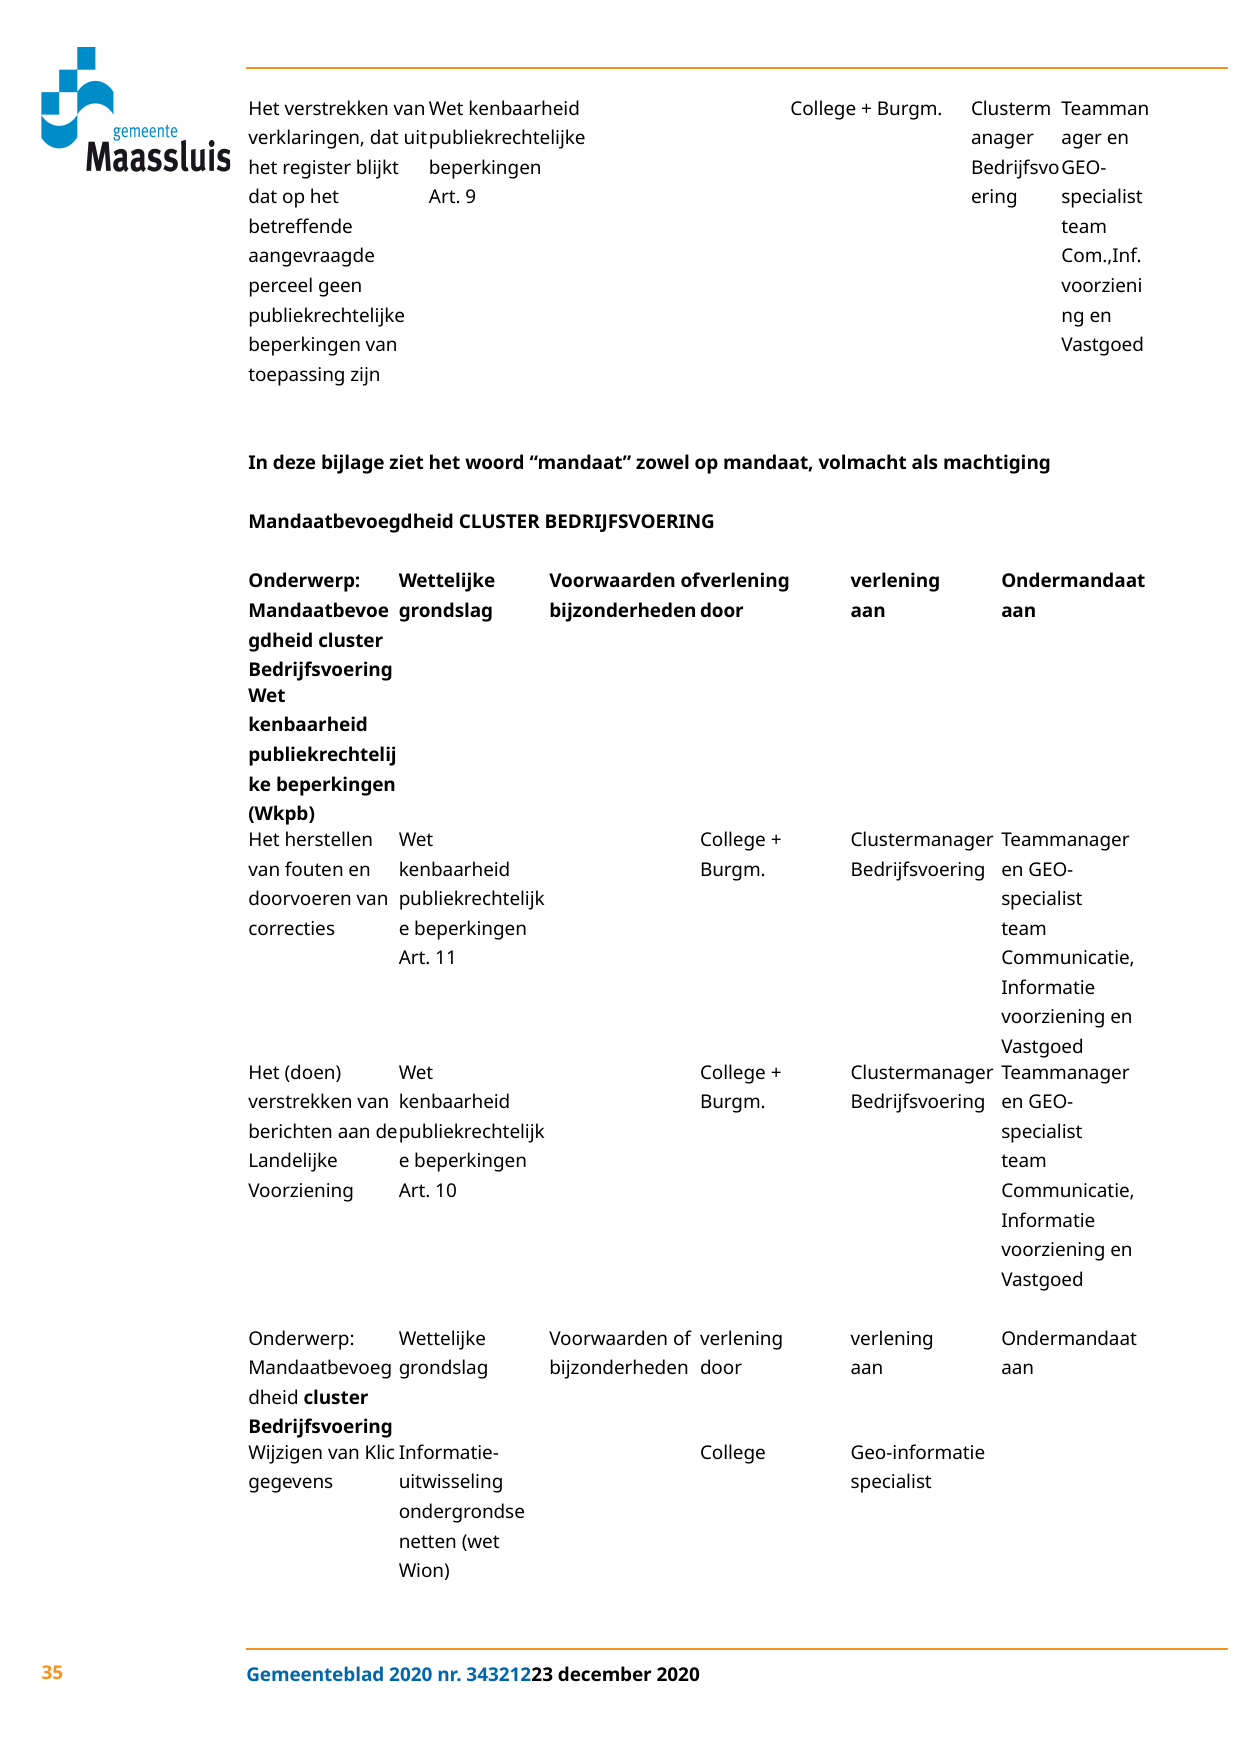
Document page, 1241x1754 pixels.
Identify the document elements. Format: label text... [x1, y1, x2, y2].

table_cell Het herstellen van fouten en doorvoeren van correcties [248, 826, 398, 1059]
table_cell [1001, 682, 1152, 826]
table_header Onderwerp: Mandaatbevoegdheid cluster Bedrijfsvoering [248, 568, 398, 682]
table_cell Clustermanager Bedrijfsvoering [971, 95, 1061, 387]
table_header verlening door [700, 568, 850, 682]
table_cell Wet kenbaarheid publiekrechtelijke beperkingen (Wkpb) [248, 682, 398, 826]
table_header Ondermandaat aan [1001, 568, 1152, 682]
table_cell Clustermanager Bedrijfsvoering [850, 826, 1001, 1059]
table_cell College + Burgm. [700, 1059, 850, 1292]
table_cell College + Burgm. [700, 826, 850, 1059]
table_cell [700, 682, 850, 826]
table_header Onderwerp: Mandaatbevoegdheid cluster Bedrijfsvoering [248, 1325, 398, 1439]
table_cell [549, 1059, 700, 1292]
text Mandaatbevoegdheid CLUSTER BEDRIJFSVOERING [248, 508, 1152, 534]
table_cell Wijzigen van Klic gegevens [248, 1439, 398, 1583]
table_cell Informatie-uitwisseling ondergrondse netten (wet Wion) [399, 1439, 549, 1583]
text In deze bijlage ziet het woord “mandaat” zowel op mandaat, volmacht als machtiging [248, 449, 1152, 475]
table_header Wettelijke grondslag [399, 1325, 549, 1439]
table_cell [850, 682, 1001, 826]
table_header Ondermandaat aan [1001, 1325, 1152, 1439]
table_header Voorwaarden of bijzonderheden [549, 568, 700, 682]
table_header Wettelijke grondslag [399, 568, 549, 682]
table_cell Teammanager en GEO-specialist team Communicatie, Informatie voorziening en Vastgoed [1001, 1059, 1152, 1292]
table_cell [609, 95, 790, 387]
table_cell Wet kenbaarheid publiekrechtelijke beperkingen Art. 10 [399, 1059, 549, 1292]
table_cell [549, 682, 700, 826]
table_header Voorwaarden of bijzonderheden [549, 1325, 700, 1439]
table_cell Het verstrekken van verklaringen, dat uit het register blijkt dat op het betreffende aangevraagde perceel geen publiekrechtelijke beperkingen van toepassing zijn [248, 95, 429, 387]
table_cell Het (doen) verstrekken van berichten aan de Landelijke Voorziening [248, 1059, 398, 1292]
table_cell [549, 1439, 700, 1583]
table_cell Wet kenbaarheid publiekrechtelijke beperkingen Art. 9 [429, 95, 609, 387]
table_cell Teammanager en GEO-specialist team Com.,Inf. voorziening en Vastgoed [1061, 95, 1152, 387]
table_header verlening door [700, 1325, 850, 1439]
picture [41, 47, 77, 92]
table_cell College + Burgm. [790, 95, 971, 387]
table_cell Geo-informatie specialist [850, 1439, 1001, 1583]
table_cell College [700, 1439, 850, 1583]
table_cell Wet kenbaarheid publiekrechtelijke beperkingen Art. 11 [399, 826, 549, 1059]
table_cell [1001, 1439, 1152, 1583]
table_cell Clustermanager Bedrijfsvoering [850, 1059, 1001, 1292]
table_cell [399, 682, 549, 826]
table_cell [549, 826, 700, 1059]
table_cell Teammanager en GEO-specialist team Communicatie, Informatie voorziening en Vastgoed [1001, 826, 1152, 1059]
picture [41, 47, 231, 172]
table_header verlening aan [850, 568, 1001, 682]
table_header verlening aan [850, 1325, 1001, 1439]
